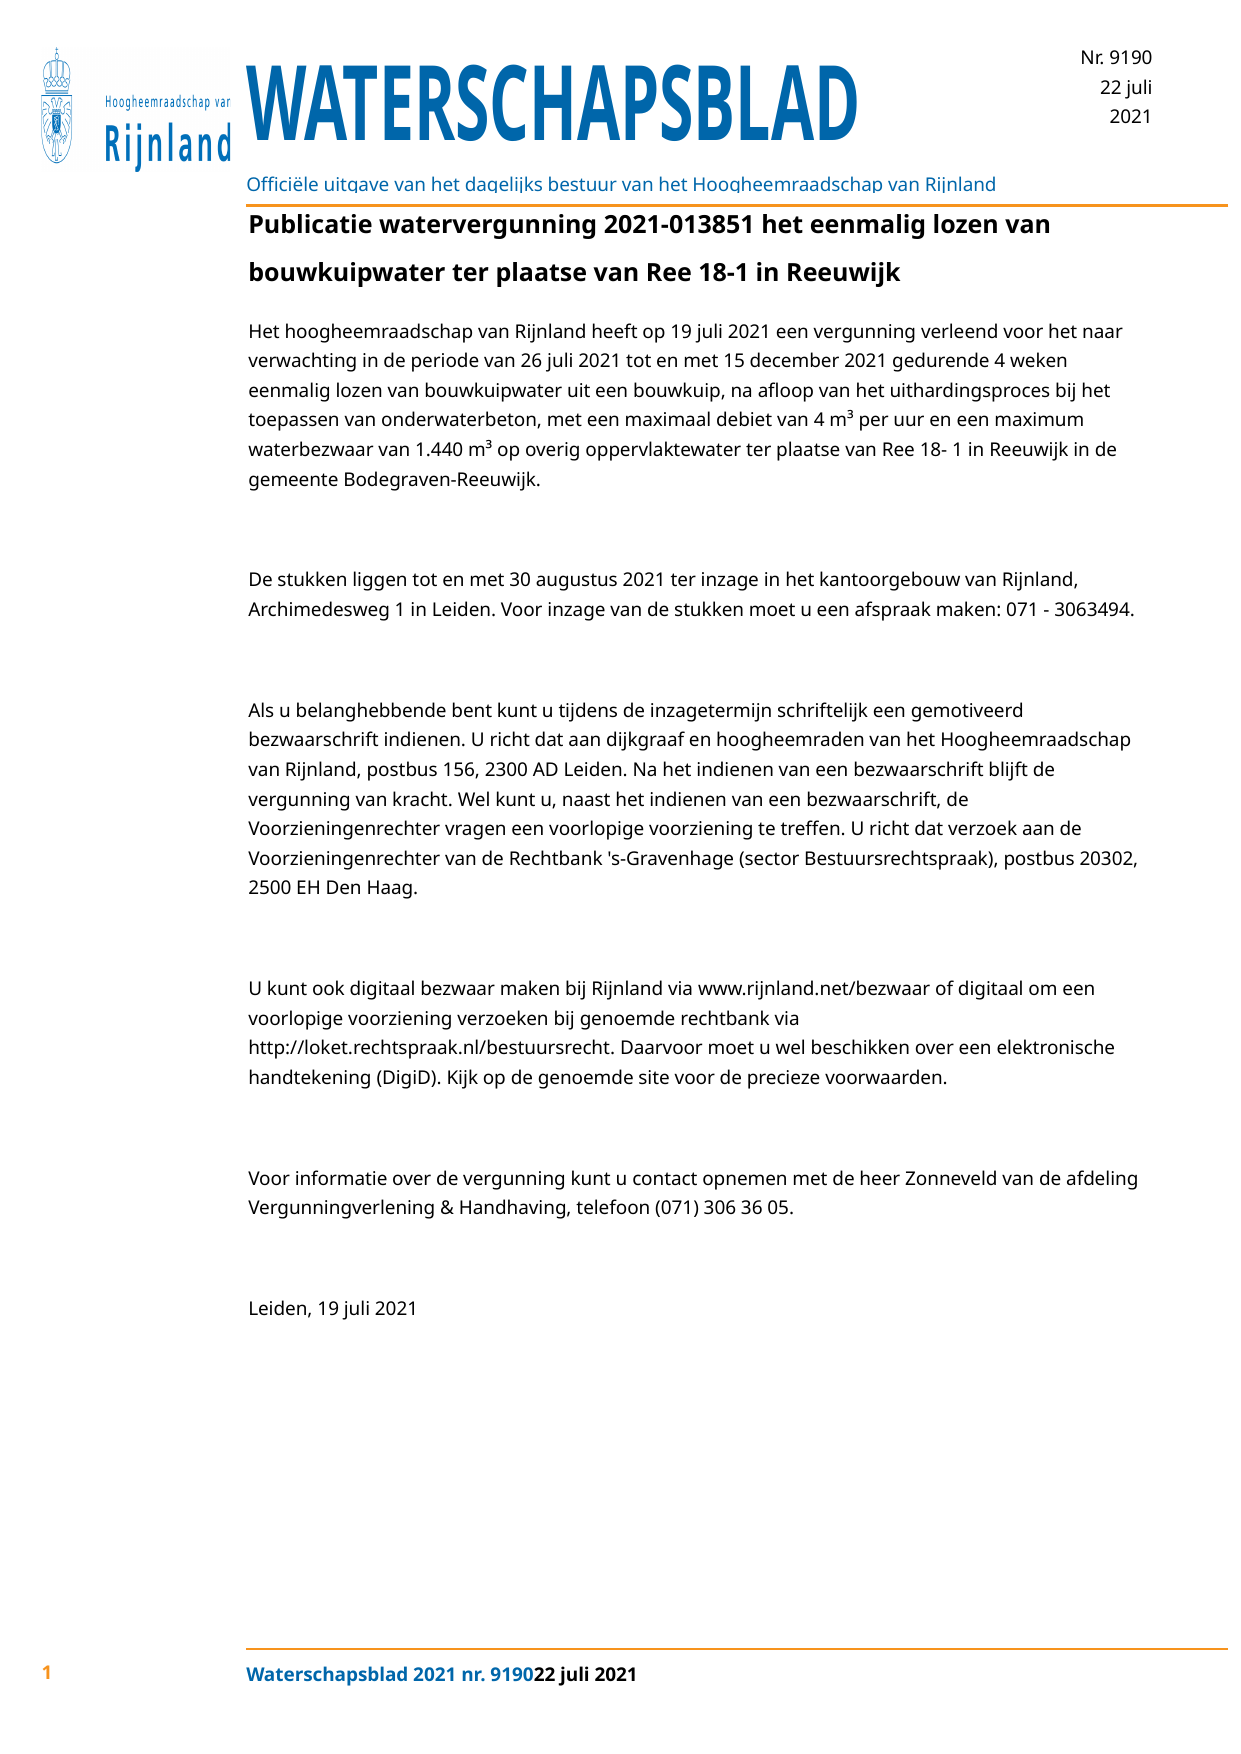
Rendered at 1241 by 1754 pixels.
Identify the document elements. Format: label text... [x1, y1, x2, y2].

text Voor informatie over de vergunning kunt u contact opnemen met de heer Zonneveld van de afdeling Vergunningverlening & Handhaving, telefoon (071) 306 36 05. [248, 1165, 1152, 1220]
text De stukken liggen tot en met 30 augustus 2021 ter inzage in het kantoorgebouw van Rijnland, Archimedesweg 1 in Leiden. Voor inzage van de stukken moet u een afspraak maken: 071 - 3063494. [248, 567, 1152, 622]
picture [41, 47, 231, 172]
text Publicatie watervergunning 2021-013851 het eenmalig lozen van bouwkuipwater ter plaatse van Ree 18-1 in Reeuwijk [248, 207, 1152, 288]
text U kunt ook digitaal bezwaar maken bij Rijnland via www.rijnland.net/bezwaar of digitaal om een voorlopige voorziening verzoeken bij genoemde rechtbank via http://loket.rechtspraak.nl/bestuursrecht. Daarvoor moet u wel beschikken over een elektronische handtekening (DigiD). Kijk op de genoemde site voor de precieze voorwaarden. [248, 975, 1152, 1090]
text Als u belanghebbende bent kunt u tijdens de inzagetermijn schriftelijk een gemotiveerd bezwaarschrift indienen. U richt dat aan dijkgraaf en hoogheemraden van het Hoogheemraadschap van Rijnland, postbus 156, 2300 AD Leiden. Na het indienen van een bezwaarschrift blijft de vergunning van kracht. Wel kunt u, naast het indienen van een bezwaarschrift, de Voorzieningenrechter vragen een voorlopige voorziening te treffen. U richt dat verzoek aan de Voorzieningenrechter van de Rechtbank 's-Gravenhage (sector Bestuursrechtspraak), postbus 20302, 2500 EH Den Haag. [248, 697, 1152, 900]
text Leiden, 19 juli 2021 [248, 1295, 1152, 1321]
text Het hoogheemraadschap van Rijnland heeft op 19 juli 2021 een vergunning verleend voor het naar verwachting in de periode van 26 juli 2021 tot en met 15 december 2021 gedurende 4 weken eenmalig lozen van bouwkuipwater uit een bouwkuip, na afloop van het uithardingsproces bij het toepassen van onderwaterbeton, met een maximaal debiet van 4 m³ per uur en een maximum waterbezwaar van 1.440 m³ op overig oppervlaktewater ter plaatse van Ree 18- 1 in Reeuwijk in de gemeente Bodegraven-Reeuwijk. [248, 318, 1152, 492]
